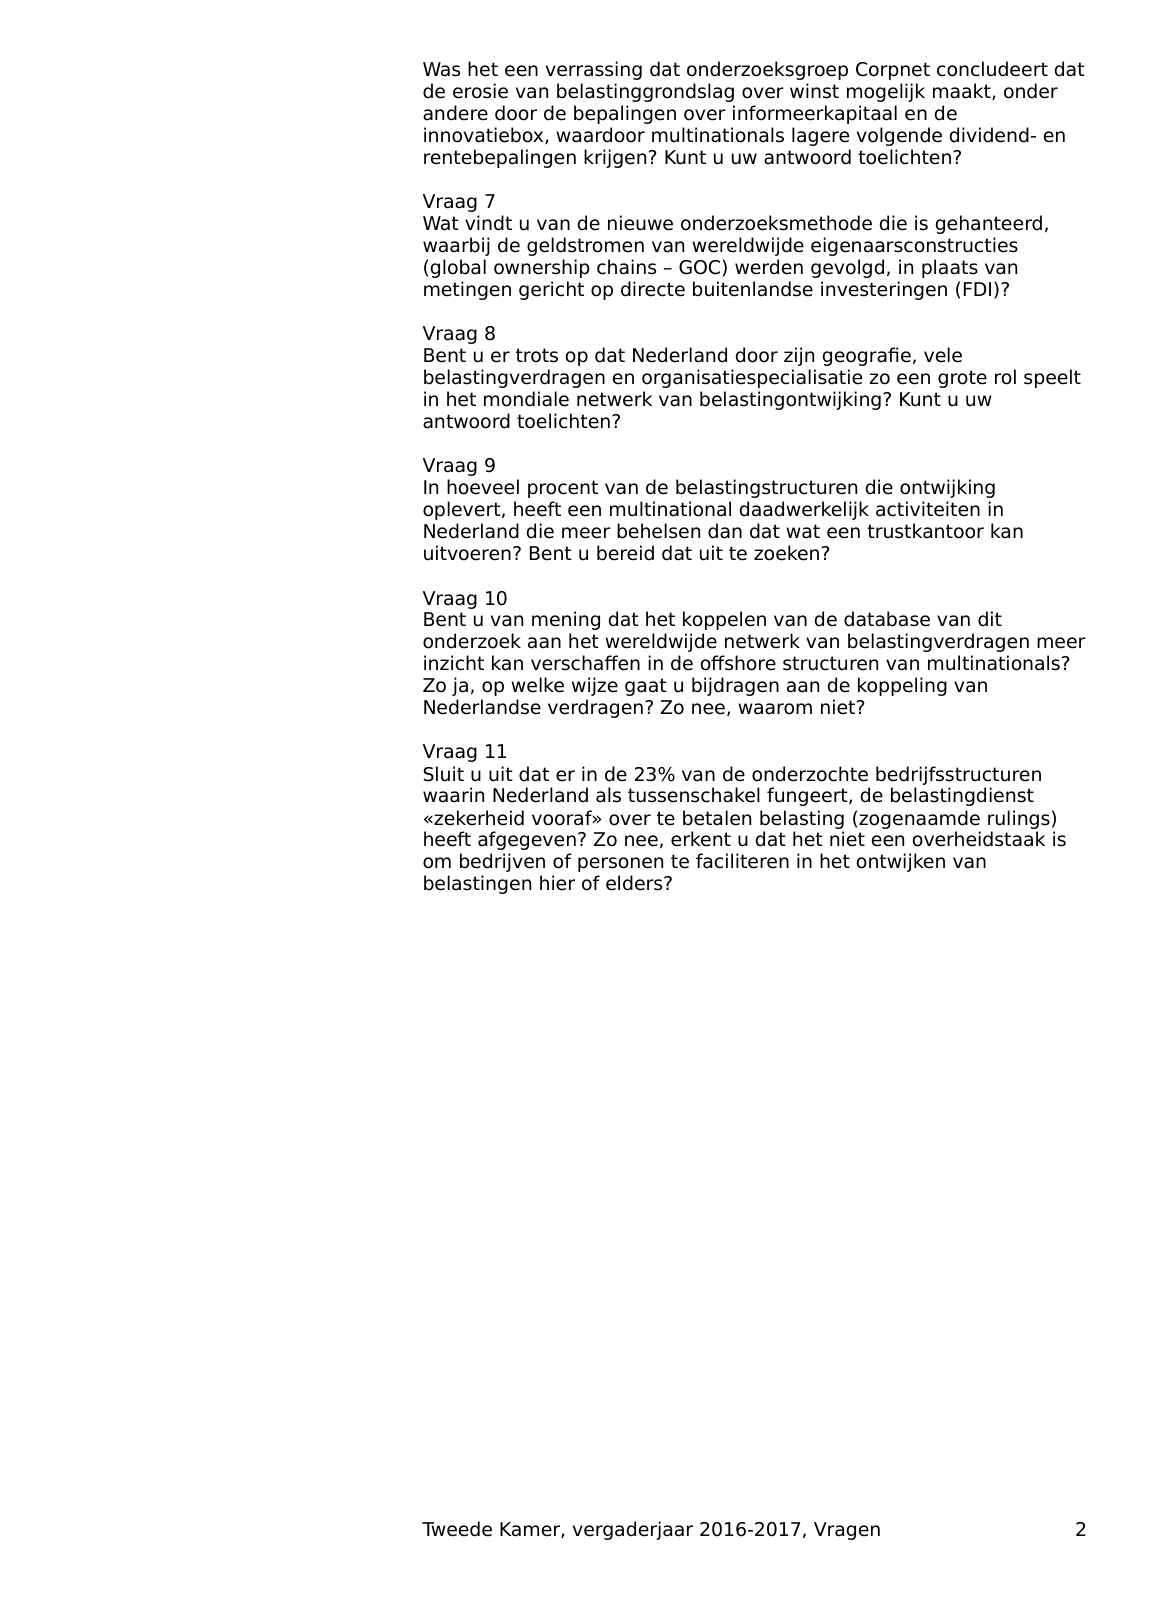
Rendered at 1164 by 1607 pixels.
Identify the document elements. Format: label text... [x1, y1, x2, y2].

text Vraag 10 [422, 587, 1087, 609]
text Bent u van mening dat het koppelen van de database van dit onderzoek aan het wereldwijde netwerk van belastingverdragen meer inzicht kan verschaffen in de offshore structuren van multinationals? Zo ja, op welke wijze gaat u bijdragen aan de koppeling van Nederlandse verdragen? Zo nee, waarom niet? [422, 609, 1087, 719]
text Vraag 8 [422, 323, 1087, 345]
text Vraag 9 [422, 455, 1087, 477]
text Wat vindt u van de nieuwe onderzoeksmethode die is gehanteerd, waarbij de geldstromen van wereldwijde eigenaarsconstructies (global ownership chains – GOC) werden gevolgd, in plaats van metingen gericht op directe buitenlandse investeringen (FDI)? [422, 213, 1087, 301]
text Bent u er trots op dat Nederland door zijn geografie, vele belastingverdragen en organisatiespecialisatie zo een grote rol speelt in het mondiale netwerk van belastingontwijking? Kunt u uw antwoord toelichten? [422, 345, 1087, 433]
text In hoeveel procent van de belastingstructuren die ontwijking oplevert, heeft een multinational daadwerkelijk activiteiten in Nederland die meer behelsen dan dat wat een trustkantoor kan uitvoeren? Bent u bereid dat uit te zoeken? [422, 477, 1087, 565]
text Was het een verrassing dat onderzoeksgroep Corpnet concludeert dat de erosie van belastinggrondslag over winst mogelijk maakt, onder andere door de bepalingen over informeerkapitaal en de innovatiebox, waardoor multinationals lagere volgende dividend- en rentebepalingen krijgen? Kunt u uw antwoord toelichten? [422, 59, 1087, 169]
text Vraag 7 [422, 191, 1087, 213]
text Vraag 11 [422, 741, 1087, 763]
text Sluit u uit dat er in de 23% van de onderzochte bedrijfsstructuren waarin Nederland als tussenschakel fungeert, de belastingdienst «zekerheid vooraf» over te betalen belasting (zogenaamde rulings) heeft afgegeven? Zo nee, erkent u dat het niet een overheidstaak is om bedrijven of personen te faciliteren in het ontwijken van belastingen hier of elders? [422, 763, 1087, 895]
